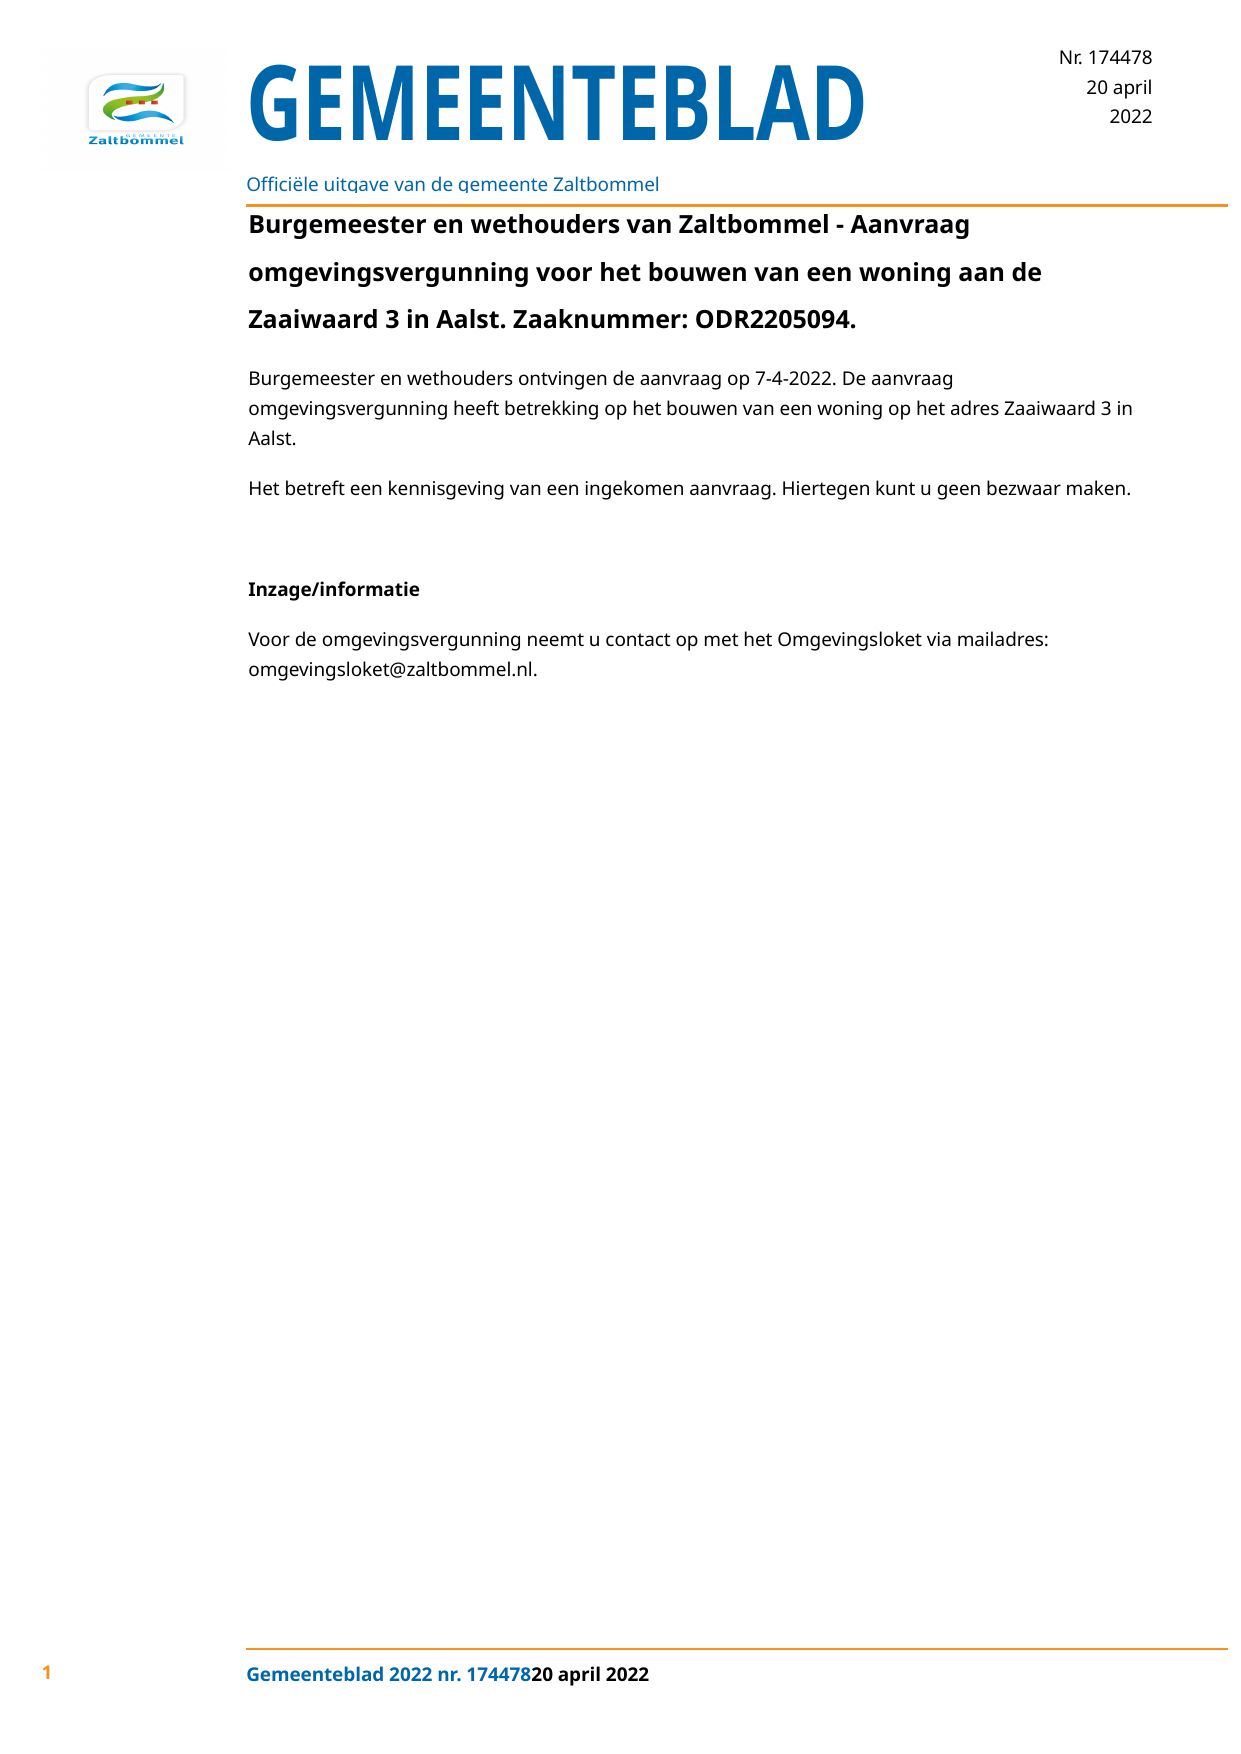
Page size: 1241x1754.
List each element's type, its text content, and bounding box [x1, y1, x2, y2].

text Burgemeester en wethouders ontvingen de aanvraag op 7-4-2022. De aanvraag omgevingsvergunning heeft betrekking op het bouwen van een woning op het adres Zaaiwaard 3 in Aalst. [248, 366, 1152, 450]
text Voor de omgevingsvergunning neemt u contact op met het Omgevingsloket via mailadres: omgevingsloket@zaltbommel.nl. [248, 626, 1152, 682]
text Het betreft een kennisgeving van een ingekomen aanvraag. Hiertegen kunt u geen bezwaar maken. [248, 475, 1152, 501]
text Burgemeester en wethouders van Zaltbommel - Aanvraag omgevingsvergunning voor het bouwen van een woning aan de Zaaiwaard 3 in Aalst. Zaaknummer: ODR2205094. [248, 207, 1152, 336]
picture [41, 47, 231, 172]
text Inzage/informatie [248, 576, 1152, 602]
